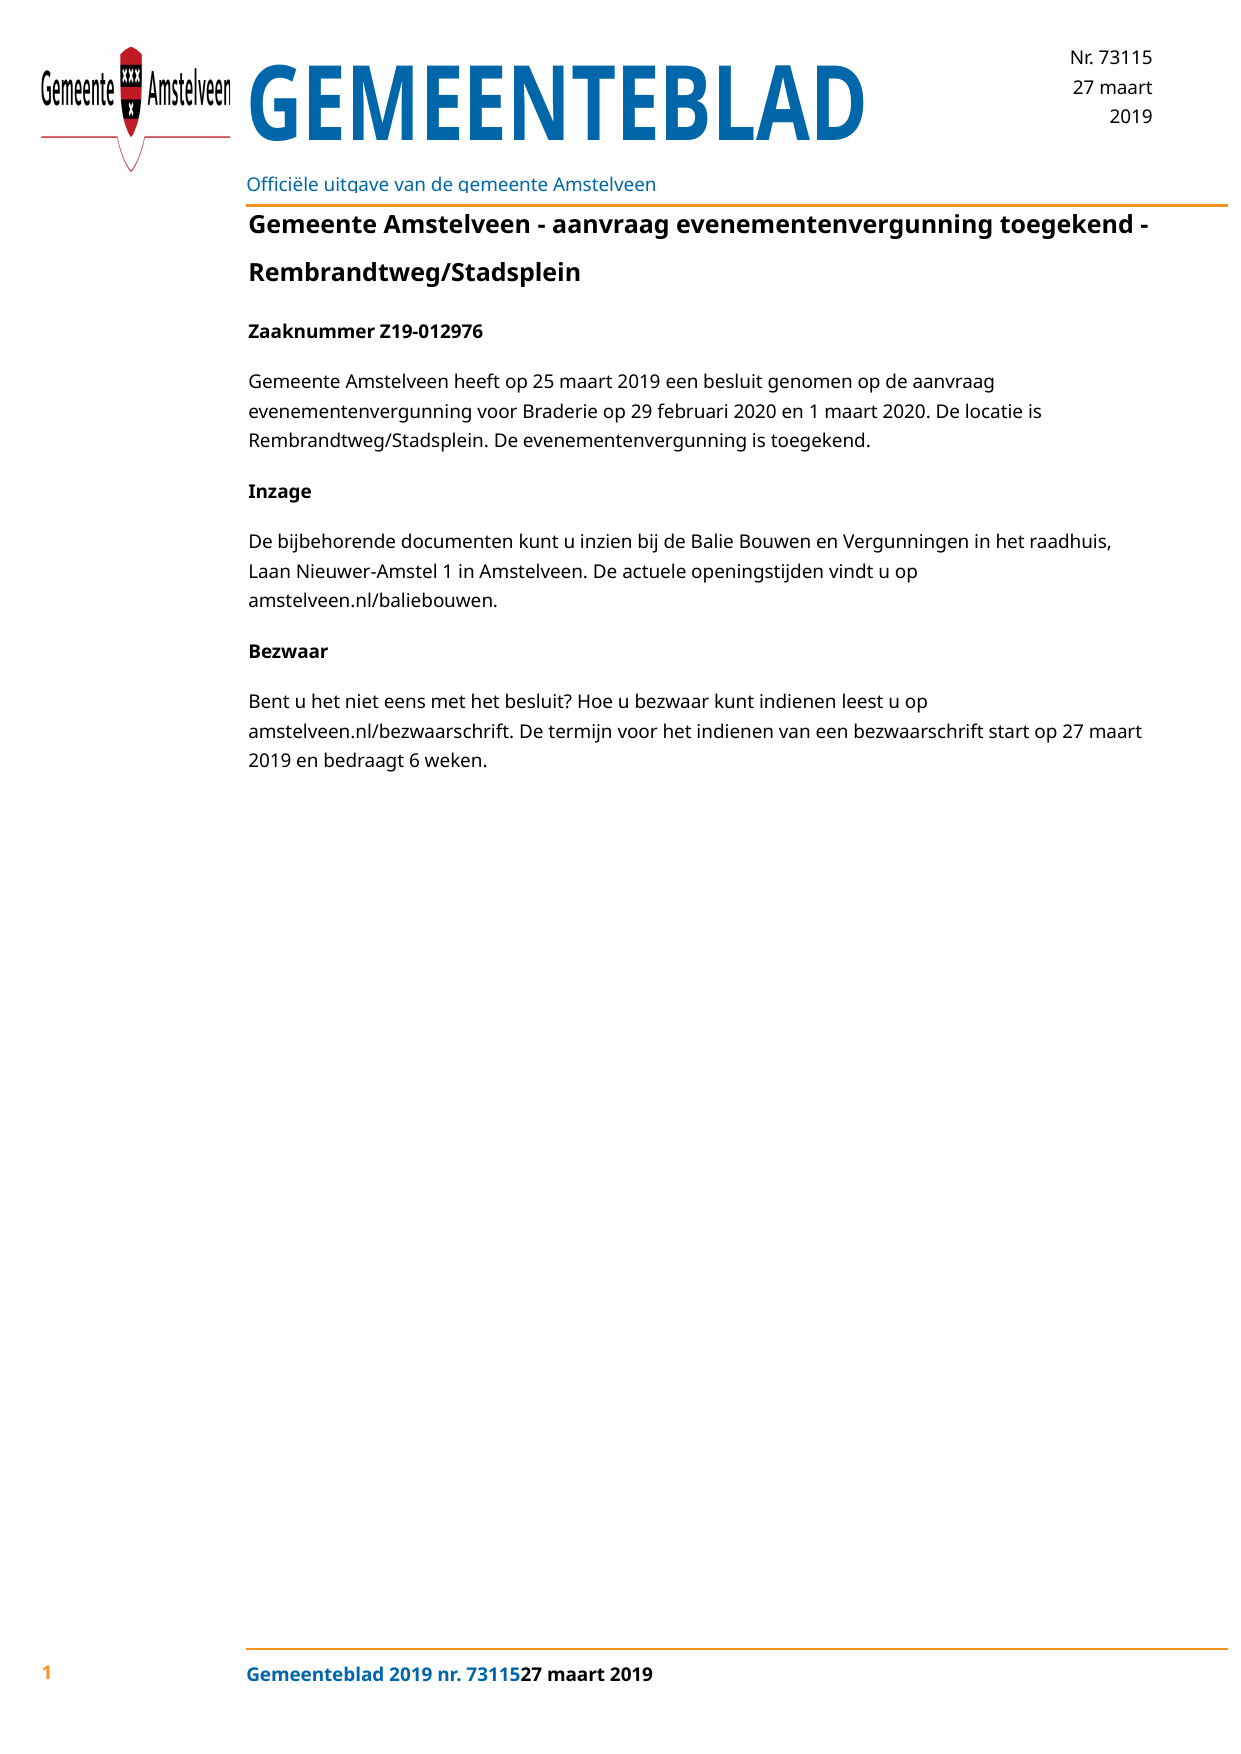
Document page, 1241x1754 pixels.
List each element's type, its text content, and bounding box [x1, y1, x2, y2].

text Bent u het niet eens met het besluit? Hoe u bezwaar kunt indienen leest u op amstelveen.nl/bezwaarschrift. De termijn voor het indienen van een bezwaarschrift start op 27 maart 2019 en bedraagt 6 weken. [248, 688, 1152, 773]
text Gemeente Amstelveen - aanvraag evenementenvergunning toegekend - Rembrandtweg/Stadsplein [248, 207, 1152, 288]
text Inzage [248, 478, 1152, 504]
text De bijbehorende documenten kunt u inzien bij de Balie Bouwen en Vergunningen in het raadhuis, Laan Nieuwer-Amstel 1 in Amstelveen. De actuele openingstijden vindt u op amstelveen.nl/baliebouwen. [248, 528, 1152, 613]
text Bezwaar [248, 638, 1152, 664]
text Gemeente Amstelveen heeft op 25 maart 2019 een besluit genomen op de aanvraag evenementenvergunning voor Braderie op 29 februari 2020 en 1 maart 2020. De locatie is Rembrandtweg/Stadsplein. De evenementenvergunning is toegekend. [248, 368, 1152, 453]
text Zaaknummer Z19-012976 [248, 318, 1152, 344]
picture [41, 47, 231, 172]
